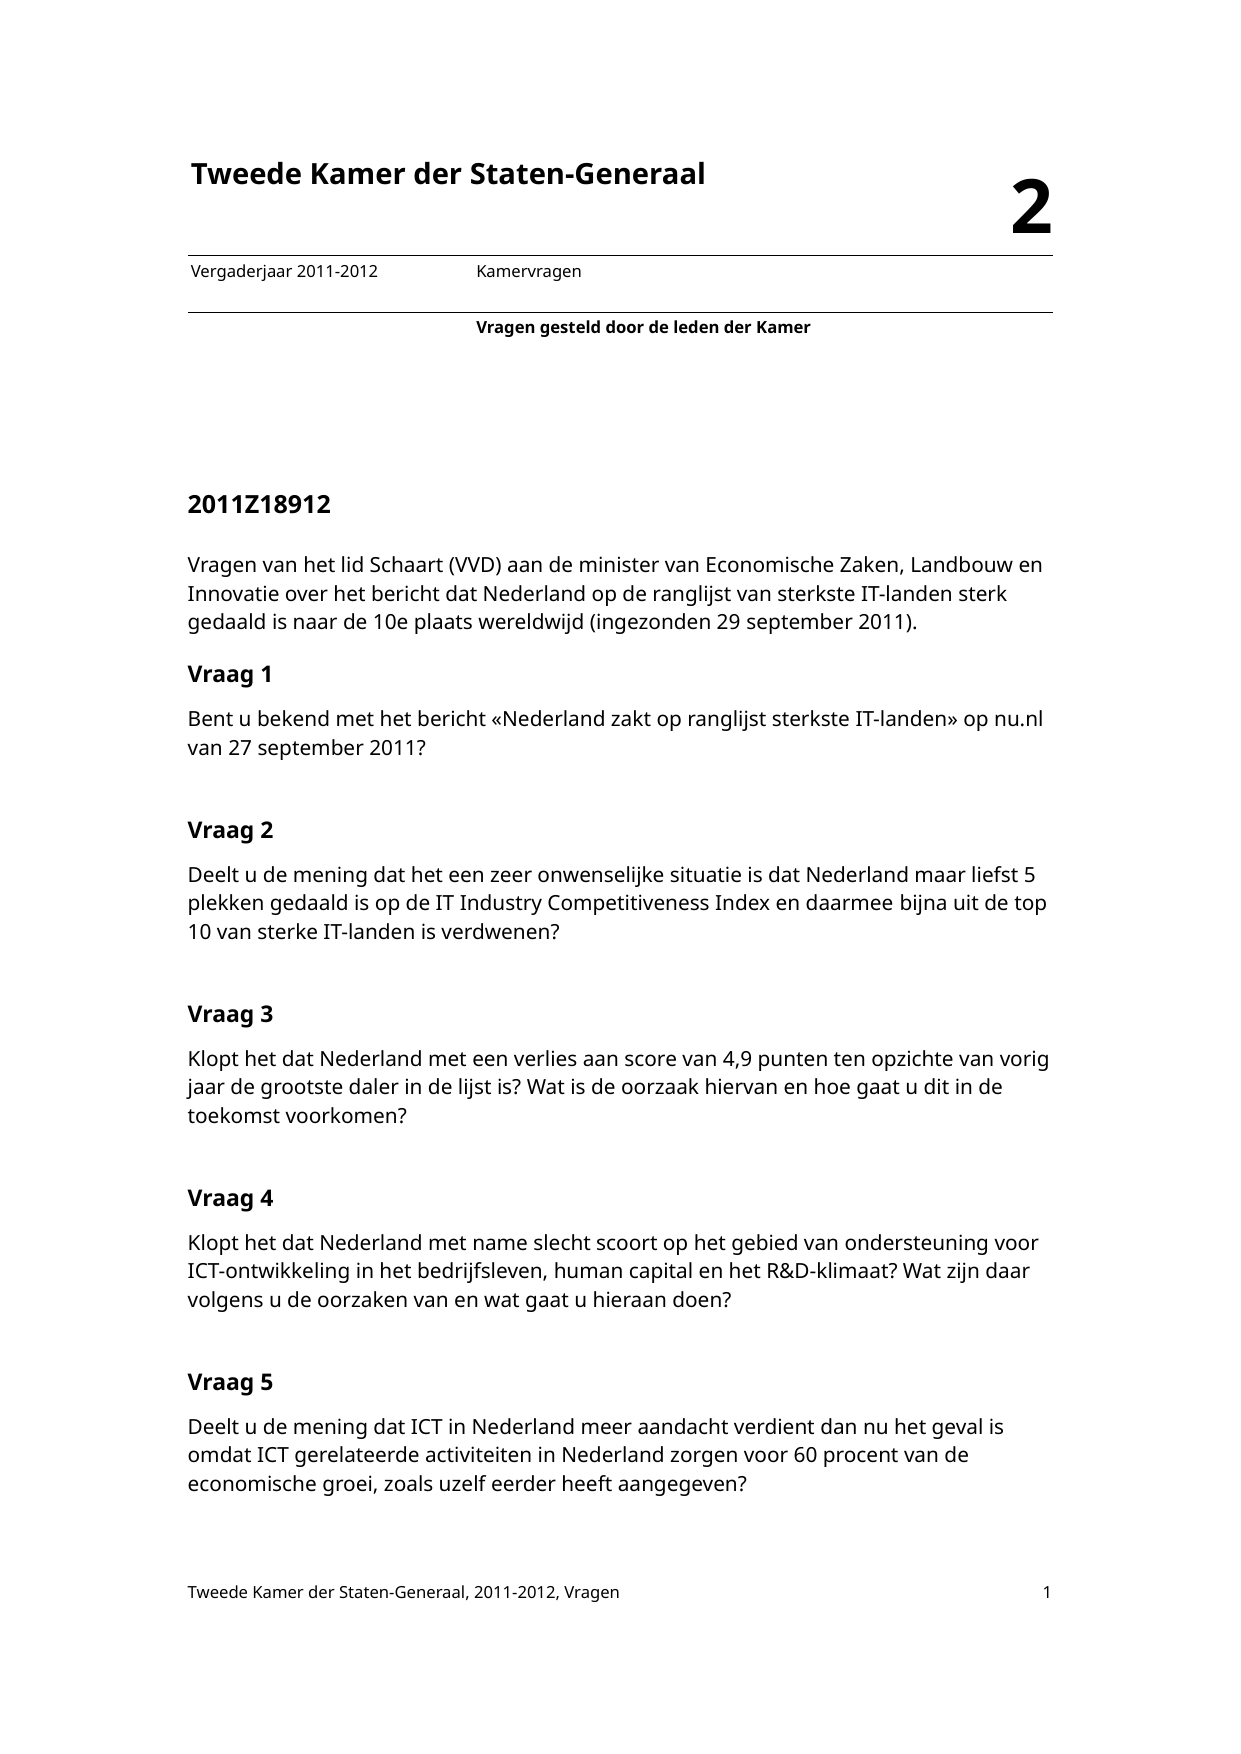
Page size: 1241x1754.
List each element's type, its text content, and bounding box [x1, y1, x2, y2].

subtitle Vraag 1 [187, 658, 1053, 689]
text Klopt het dat Nederland met name slecht scoort op het gebied van ondersteuning voor ICT-ontwikkeling in het bedrijfsleven, human capital en het R&D-klimaat? Wat zijn daar volgens u de oorzaken van en wat gaat u hieraan doen? [187, 1228, 1053, 1313]
subtitle Vraag 5 [187, 1366, 1053, 1397]
subtitle Vraag 3 [187, 998, 1053, 1029]
text Deelt u de mening dat het een zeer onwenselijke situatie is dat Nederland maar liefst 5 plekken gedaald is op de IT Industry Competitiveness Index en daarmee bijna uit de top 10 van sterke IT-landen is verdwenen? [187, 860, 1053, 945]
table_cell Vergaderjaar 2011-2012 [188, 256, 473, 312]
table_header Tweede Kamer der Staten-Generaal [188, 150, 879, 255]
table_cell [188, 313, 473, 339]
text 2011Z18912 [187, 487, 1053, 521]
subtitle Vraag 4 [187, 1182, 1053, 1213]
subtitle Vraag 2 [187, 814, 1053, 845]
table_cell Kamervragen [473, 256, 1053, 312]
text Deelt u de mening dat ICT in Nederland meer aandacht verdient dan nu het geval is omdat ICT gerelateerde activiteiten in Nederland zorgen voor 60 procent van de economische groei, zoals uzelf eerder heeft aangegeven? [187, 1412, 1053, 1497]
text Vragen van het lid Schaart (VVD) aan de minister van Economische Zaken, Landbouw en Innovatie over het bericht dat Nederland op de ranglijst van sterkste IT-landen sterk gedaald is naar de 10e plaats wereldwijd (ingezonden 29 september 2011). [187, 550, 1053, 636]
text Klopt het dat Nederland met een verlies aan score van 4,9 punten ten opzichte van vorig jaar de grootste daler in de lijst is? Wat is de oorzaak hiervan en hoe gaat u dit in de toekomst voorkomen? [187, 1044, 1053, 1129]
text Bent u bekend met het bericht «Nederland zakt op ranglijst sterkste IT-landen» op nu.nl van 27 september 2011? [187, 704, 1053, 761]
table_cell Vragen gesteld door de leden der Kamer [473, 313, 1053, 339]
table_header 2 [880, 150, 1053, 255]
